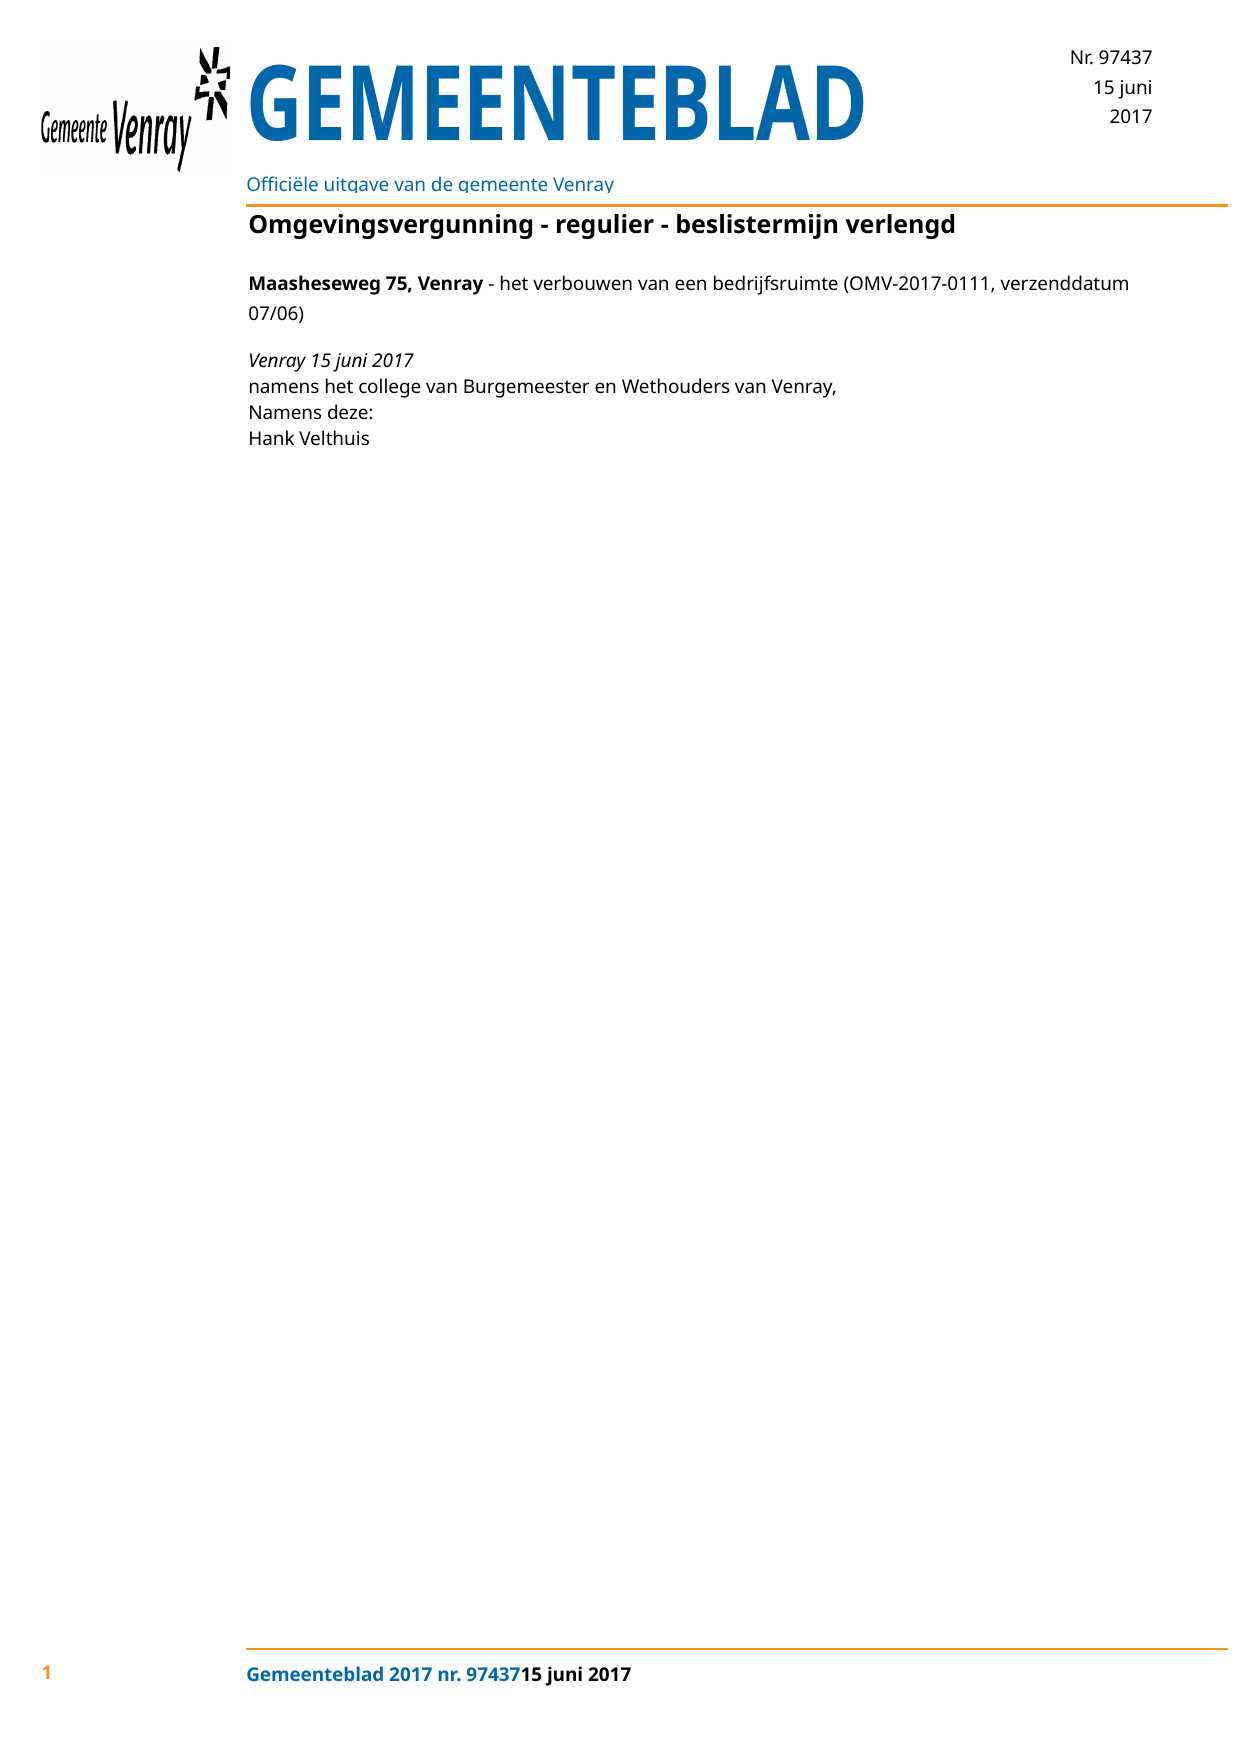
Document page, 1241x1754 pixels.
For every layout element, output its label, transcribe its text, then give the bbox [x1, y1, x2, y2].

text Venray 15 juni 2017 [248, 348, 1152, 373]
text namens het college van Burgemeester en Wethouders van Venray, [248, 373, 1152, 399]
text Omgevingsvergunning - regulier - beslistermijn verlengd [248, 207, 1152, 241]
text Namens deze: [248, 399, 1152, 425]
text Hank Velthuis [248, 425, 1152, 451]
picture [41, 47, 231, 172]
text Maasheseweg 75, Venray - het verbouwen van een bedrijfsruimte (OMV-2017-0111, verzenddatum 07/06) [248, 270, 1152, 326]
